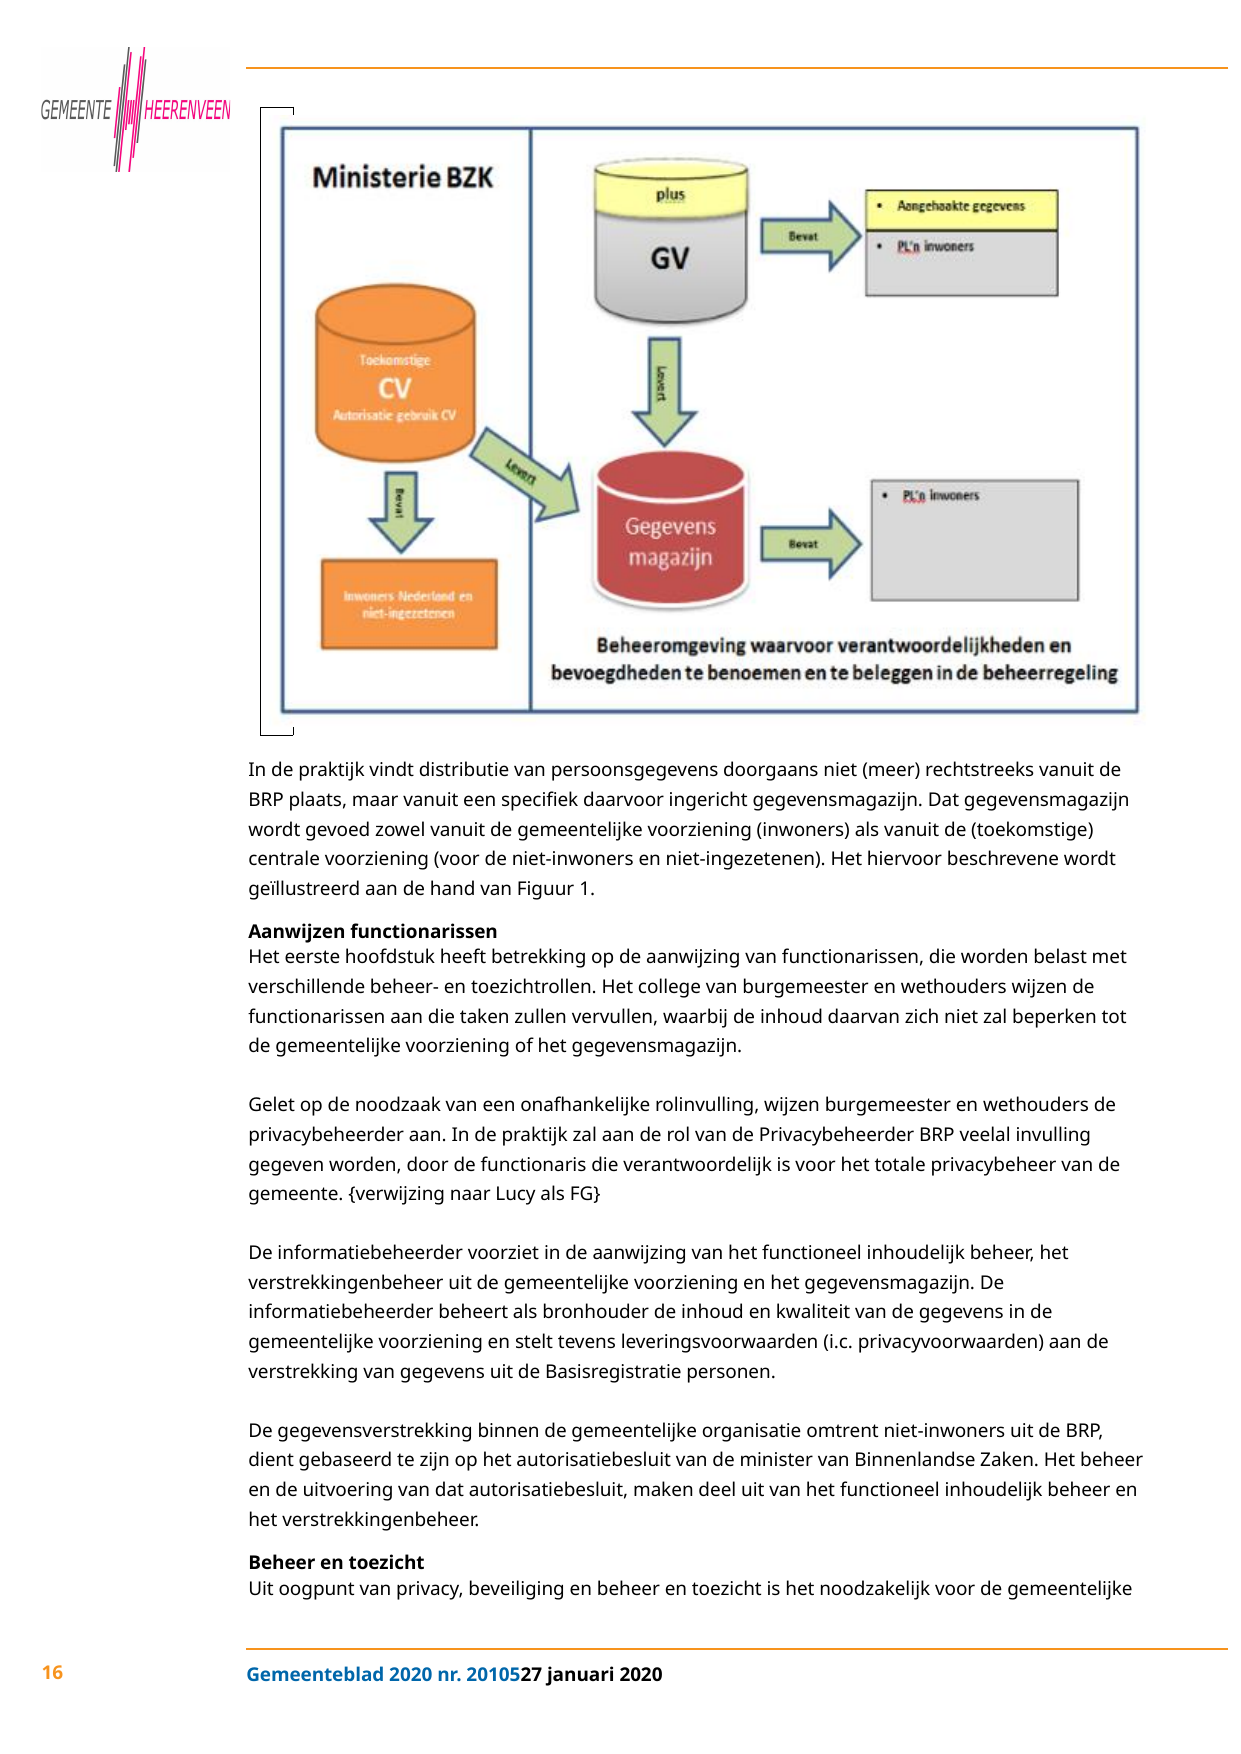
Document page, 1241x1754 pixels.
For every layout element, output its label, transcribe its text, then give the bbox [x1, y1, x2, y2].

text Gelet op de noodzaak van een onafhankelijke rolinvulling, wijzen burgemeester en wethouders de privacybeheerder aan. In de praktijk zal aan de rol van de Privacybeheerder BRP veelal invulling gegeven worden, door de functionaris die verantwoordelijk is voor het totale privacybeheer van de gemeente. {verwijzing naar Lucy als FG} [248, 1092, 1152, 1206]
text De informatiebeheerder voorziet in de aanwijzing van het functioneel inhoudelijk beheer, het verstrekkingenbeheer uit de gemeentelijke voorziening en het gegevensmagazijn. De informatiebeheerder beheert als bronhouder de inhoud en kwaliteit van de gegevens in de gemeentelijke voorziening en stelt tevens leveringsvoorwaarden (i.c. privacyvoorwaarden) aan de verstrekking van gegevens uit de Basisregistratie personen. [248, 1239, 1152, 1384]
picture [268, 115, 1155, 727]
text In de praktijk vindt distributie van persoonsgegevens doorgaans niet (meer) rechtstreeks vanuit de BRP plaats, maar vanuit een specifiek daarvoor ingericht gegevensmagazijn. Dat gegevensmagazijn wordt gevoed zowel vanuit de gemeentelijke voorziening (inwoners) als vanuit de (toekomstige) centrale voorziening (voor de niet-inwoners en niet-ingezetenen). Het hiervoor beschrevene wordt geïllustreerd aan de hand van Figuur 1. [248, 757, 1152, 901]
picture [41, 47, 231, 172]
text Aanwijzen functionarissen [248, 918, 1152, 944]
text De gegevensverstrekking binnen de gemeentelijke organisatie omtrent niet-inwoners uit de BRP, dient gebaseerd te zijn op het autorisatiebesluit van de minister van Binnenlandse Zaken. Het beheer en de uitvoering van dat autorisatiebesluit, maken deel uit van het functioneel inhoudelijk beheer en het verstrekkingenbeheer. [248, 1417, 1152, 1532]
text Het eerste hoofdstuk heeft betrekking op de aanwijzing van functionarissen, die worden belast met verschillende beheer- en toezichtrollen. Het college van burgemeester en wethouders wijzen de functionarissen aan die taken zullen vervullen, waarbij de inhoud daarvan zich niet zal beperken tot de gemeentelijke voorziening of het gegevensmagazijn. [248, 944, 1152, 1058]
text Beheer en toezicht [248, 1549, 1152, 1575]
text Uit oogpunt van privacy, beveiliging en beheer en toezicht is het noodzakelijk voor de gemeentelijke [248, 1575, 1152, 1600]
